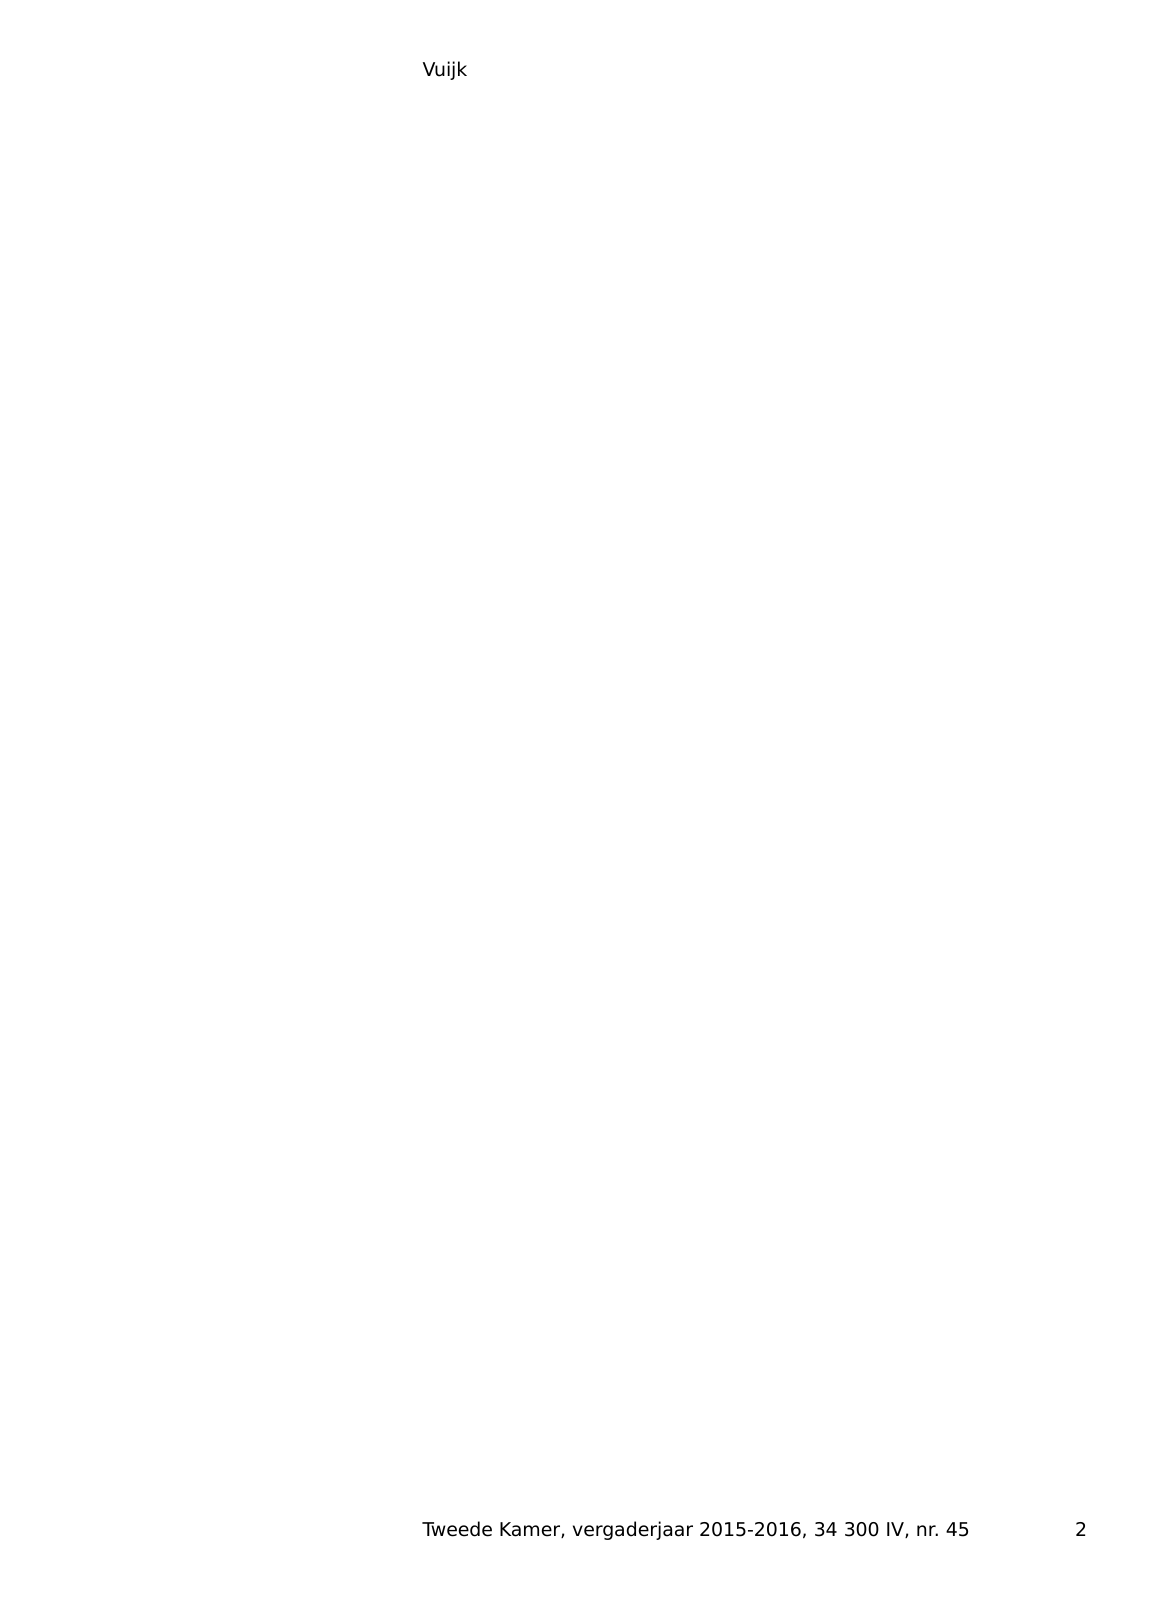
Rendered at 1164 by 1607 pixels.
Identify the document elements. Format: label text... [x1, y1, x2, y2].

text Vuijk [422, 59, 1087, 81]
